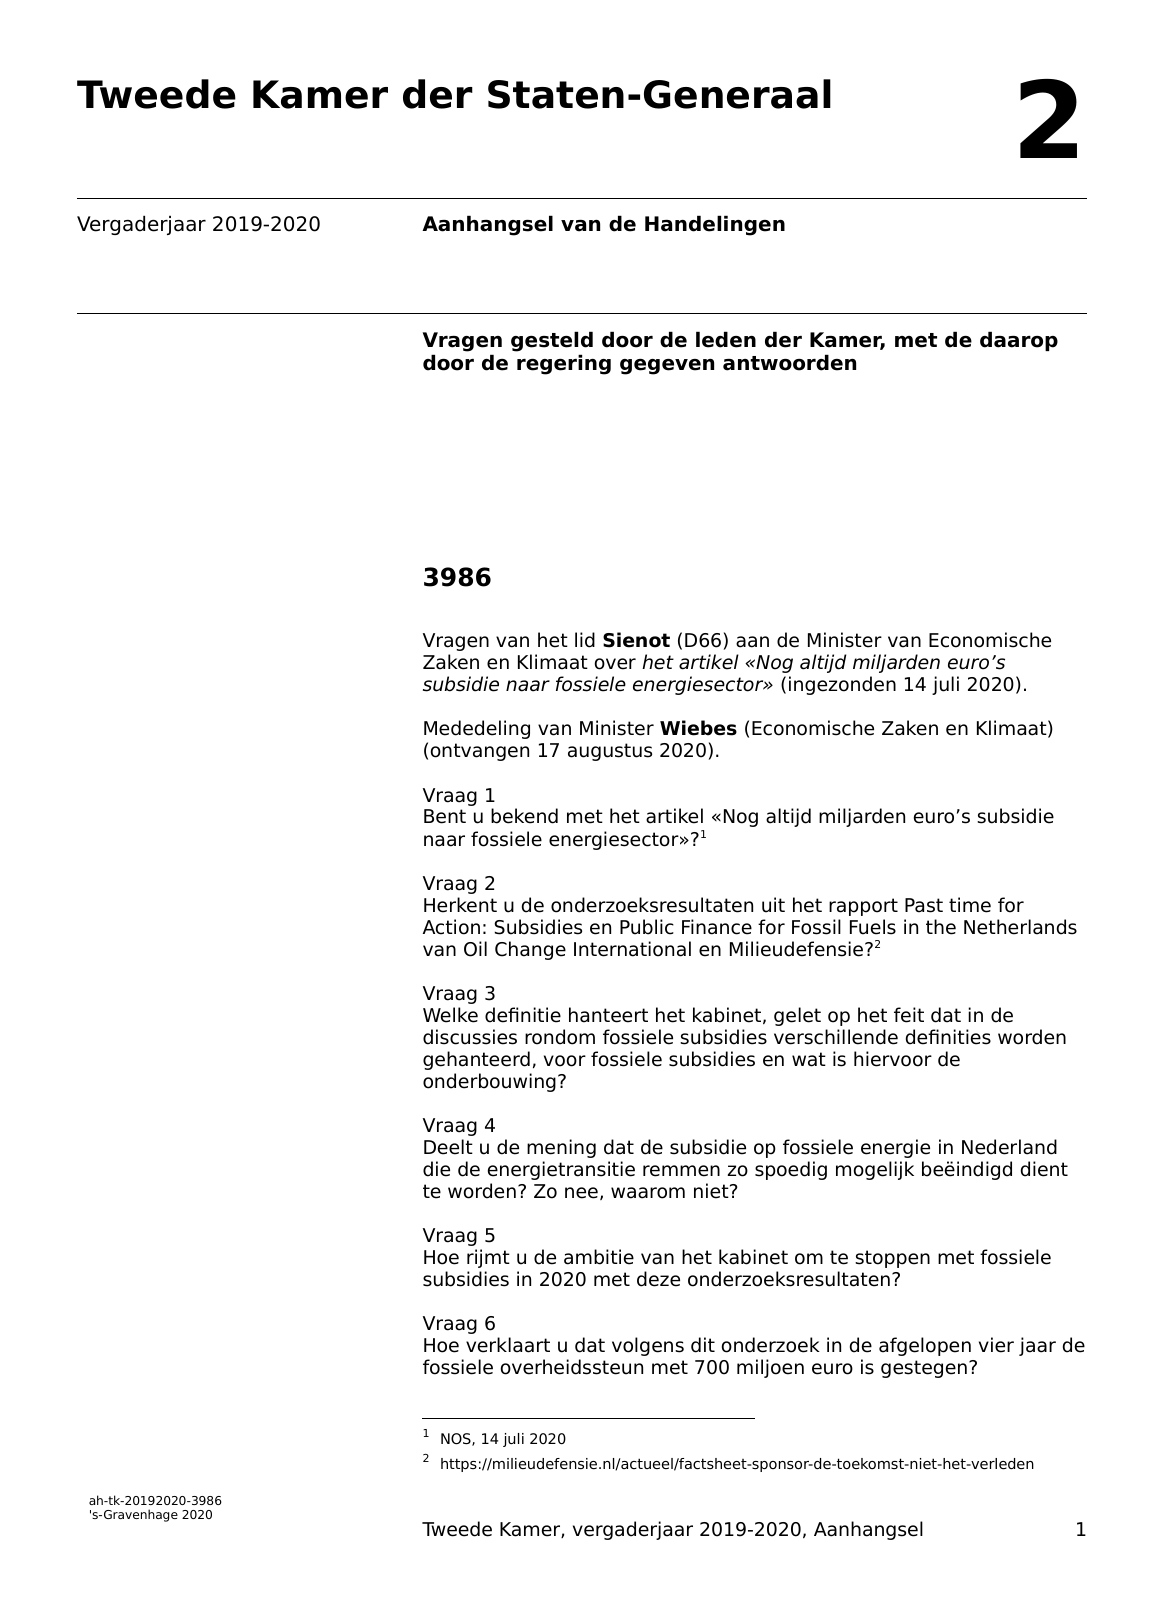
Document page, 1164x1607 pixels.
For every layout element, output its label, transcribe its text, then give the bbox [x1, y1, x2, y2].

text Mededeling van Minister Wiebes (Economische Zaken en Klimaat) (ontvangen 17 augustus 2020). [422, 718, 1087, 762]
text Hoe verklaart u dat volgens dit onderzoek in de afgelopen vier jaar de fossiele overheidssteun met 700 miljoen euro is gestegen? [422, 1335, 1087, 1379]
text Vraag 2 [422, 873, 1087, 894]
text Vraag 1 [422, 784, 1087, 806]
text Vragen van het lid Sienot (D66) aan de Minister van Economische Zaken en Klimaat over het artikel «Nog altijd miljarden euro’s subsidie naar fossiele energiesector» (ingezonden 14 juli 2020). [422, 630, 1087, 696]
table_cell [77, 314, 422, 375]
text Deelt u de mening dat de subsidie op fossiele energie in Nederland die de energietransitie remmen zo spoedig mogelijk beëindigd dient te worden? Zo nee, waarom niet? [422, 1137, 1087, 1203]
table_header 2 [886, 59, 1087, 198]
table_cell Vragen gesteld door de leden der Kamer, met de daarop door de regering gegeven antwoorden [422, 314, 1087, 375]
table_cell Aanhangsel van de Handelingen [422, 199, 1087, 313]
text Vraag 6 [422, 1313, 1087, 1335]
text 's-Gravenhage 2020 [88, 1508, 323, 1522]
text Bent u bekend met het artikel «Nog altijd miljarden euro’s subsidie naar fossiele energiesector»? [422, 806, 1087, 850]
text ah-tk-20192020-3986 [88, 1494, 323, 1508]
table_header Tweede Kamer der Staten-Generaal [77, 59, 886, 198]
text NOS, 14 juli 2020 [422, 1427, 1087, 1449]
text Hoe rijmt u de ambitie van het kabinet om te stoppen met fossiele subsidies in 2020 met deze onderzoeksresultaten? [422, 1247, 1087, 1291]
text Vraag 5 [422, 1225, 1087, 1247]
table_cell Vergaderjaar 2019-2020 [77, 199, 422, 313]
text Vraag 4 [422, 1115, 1087, 1137]
text Herkent u de onderzoeksresultaten uit het rapport Past time for Action: Subsidies en Public Finance for Fossil Fuels in the Netherlands van Oil Change International en Milieudefensie? [422, 894, 1087, 961]
text Welke definitie hanteert het kabinet, gelet op het feit dat in de discussies rondom fossiele subsidies verschillende definities worden gehanteerd, voor fossiele subsidies en wat is hiervoor de onderbouwing? [422, 1005, 1087, 1093]
text https://milieudefensie.nl/actueel/factsheet-sponsor-de-toekomst-niet-het-verleden [422, 1452, 1087, 1474]
text 3986 [422, 563, 1087, 592]
text Vraag 3 [422, 983, 1087, 1005]
